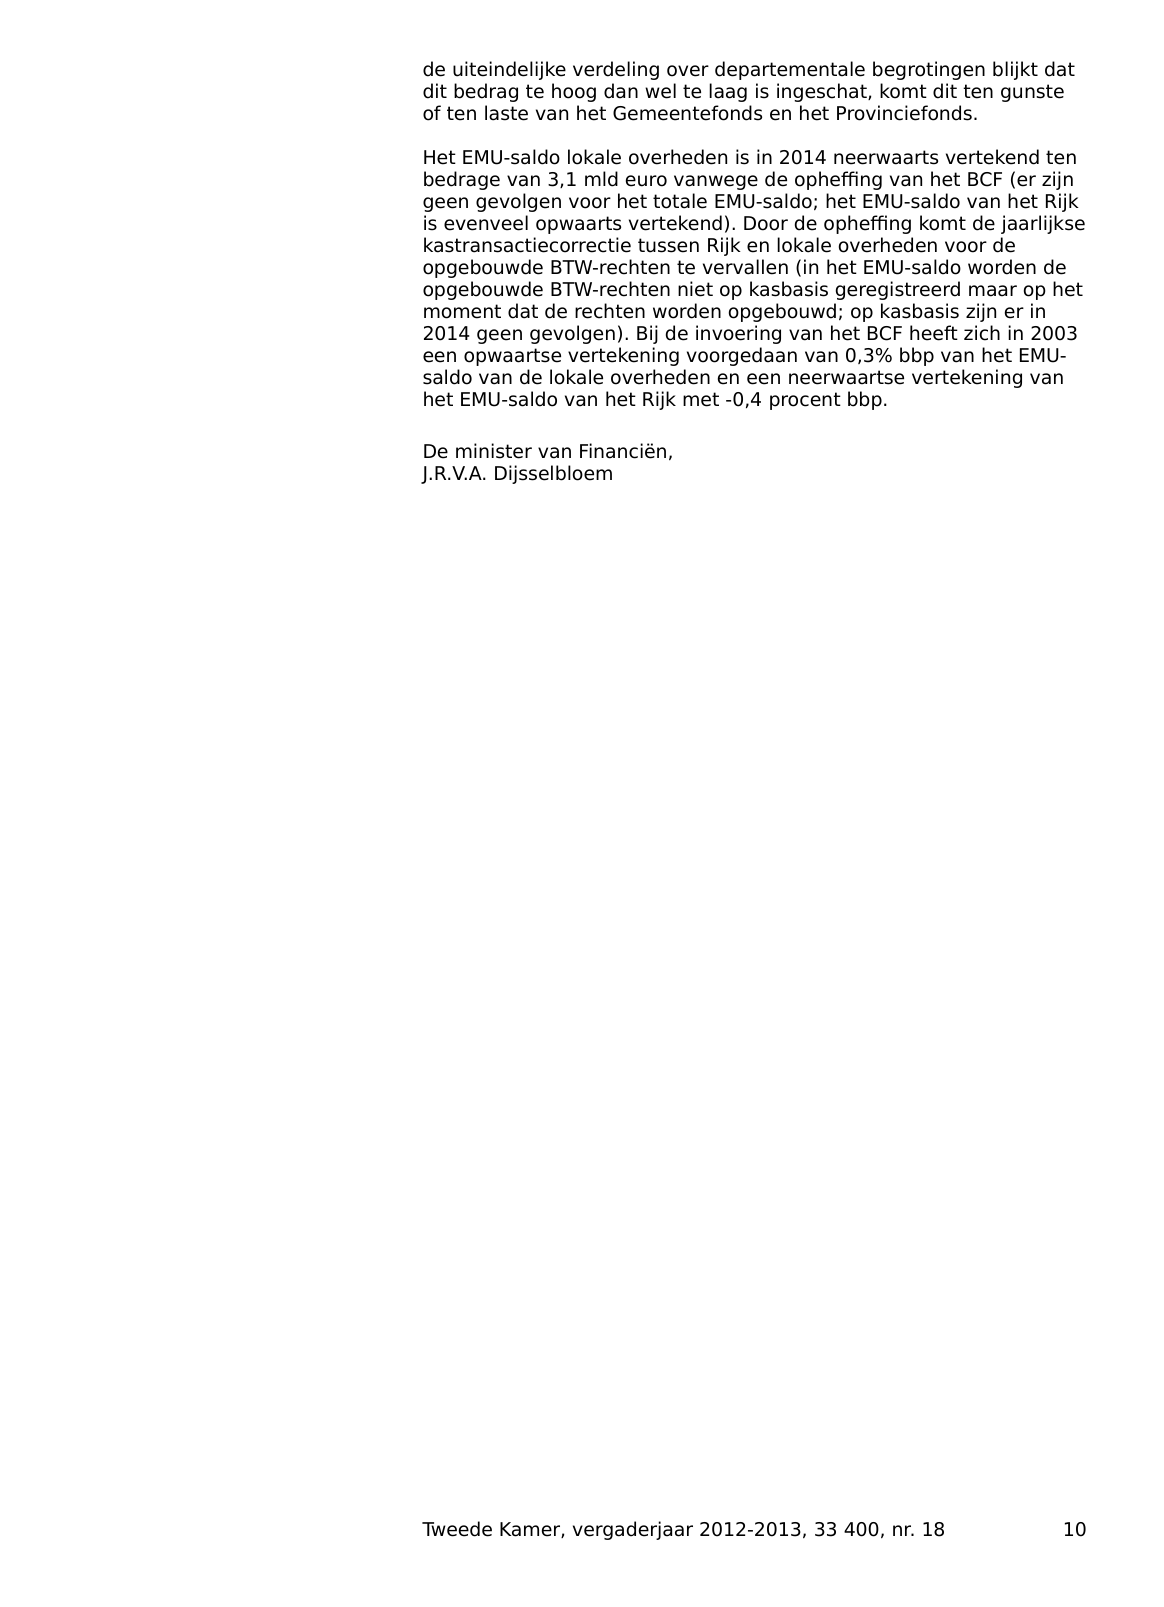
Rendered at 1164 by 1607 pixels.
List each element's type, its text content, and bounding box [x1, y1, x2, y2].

text Het EMU-saldo lokale overheden is in 2014 neerwaarts vertekend ten bedrage van 3,1 mld euro vanwege de opheffing van het BCF (er zijn geen gevolgen voor het totale EMU-saldo; het EMU-saldo van het Rijk is evenveel opwaarts vertekend). Door de opheffing komt de jaarlijkse kastransactiecorrectie tussen Rijk en lokale overheden voor de opgebouwde BTW-rechten te vervallen (in het EMU-saldo worden de opgebouwde BTW-rechten niet op kasbasis geregistreerd maar op het moment dat de rechten worden opgebouwd; op kasbasis zijn er in 2014 geen gevolgen). Bij de invoering van het BCF heeft zich in 2003 een opwaartse vertekening voorgedaan van 0,3% bbp van het EMU-saldo van de lokale overheden en een neerwaartse vertekening van het EMU-saldo van het Rijk met -0,4 procent bbp. [422, 147, 1087, 411]
text de uiteindelijke verdeling over departementale begrotingen blijkt dat dit bedrag te hoog dan wel te laag is ingeschat, komt dit ten gunste of ten laste van het Gemeentefonds en het Provinciefonds. [422, 59, 1087, 125]
text De minister van Financiën, J.R.V.A. Dijsselbloem [422, 441, 1087, 485]
